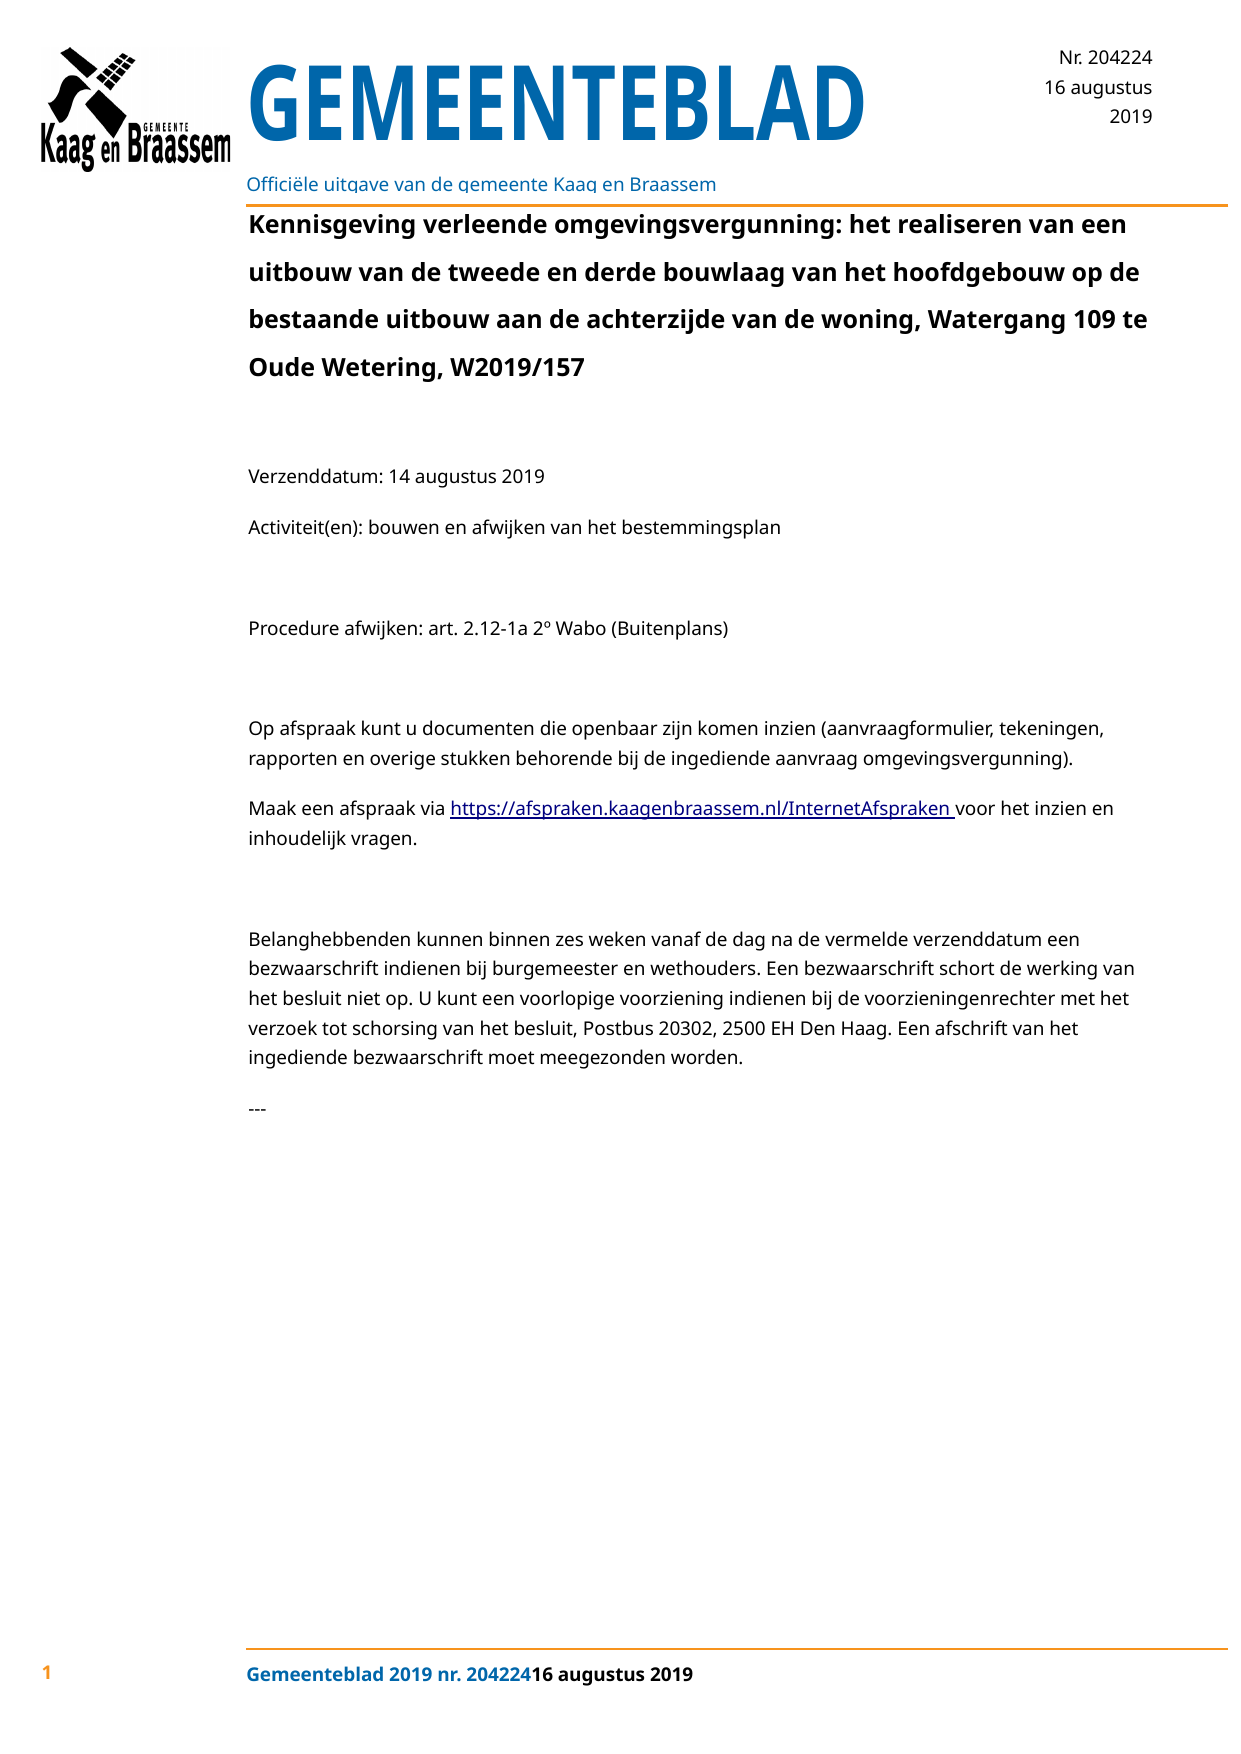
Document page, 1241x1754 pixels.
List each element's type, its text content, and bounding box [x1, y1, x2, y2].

text Procedure afwijken: art. 2.12-1a 2º Wabo (Buitenplans) [248, 615, 1152, 641]
text Activiteit(en): bouwen en afwijken van het bestemmingsplan [248, 514, 1152, 540]
text Verzenddatum: 14 augustus 2019 [248, 463, 1152, 489]
text Kennisgeving verleende omgevingsvergunning: het realiseren van een uitbouw van de tweede en derde bouwlaag van het hoofdgebouw op de bestaande uitbouw aan de achterzijde van de woning, Watergang 109 te Oude Wetering, W2019/157 [248, 207, 1152, 384]
text Maak een afspraak via https://afspraken.kaagenbraassem.nl/InternetAfspraken voor het inzien en inhoudelijk vragen. [248, 796, 1152, 851]
text Belanghebbenden kunnen binnen zes weken vanaf de dag na de vermelde verzenddatum een bezwaarschrift indienen bij burgemeester en wethouders. Een bezwaarschrift schort de werking van het besluit niet op. U kunt een voorlopige voorziening indienen bij de voorzieningenrechter met het verzoek tot schorsing van het besluit, Postbus 20302, 2500 EH Den Haag. Een afschrift van het ingediende bezwaarschrift moet meegezonden worden. [248, 926, 1152, 1070]
picture [41, 47, 231, 172]
text Op afspraak kunt u documenten die openbaar zijn komen inzien (aanvraagformulier, tekeningen, rapporten en overige stukken behorende bij de ingediende aanvraag omgevingsvergunning). [248, 716, 1152, 771]
text --- [248, 1095, 1152, 1121]
